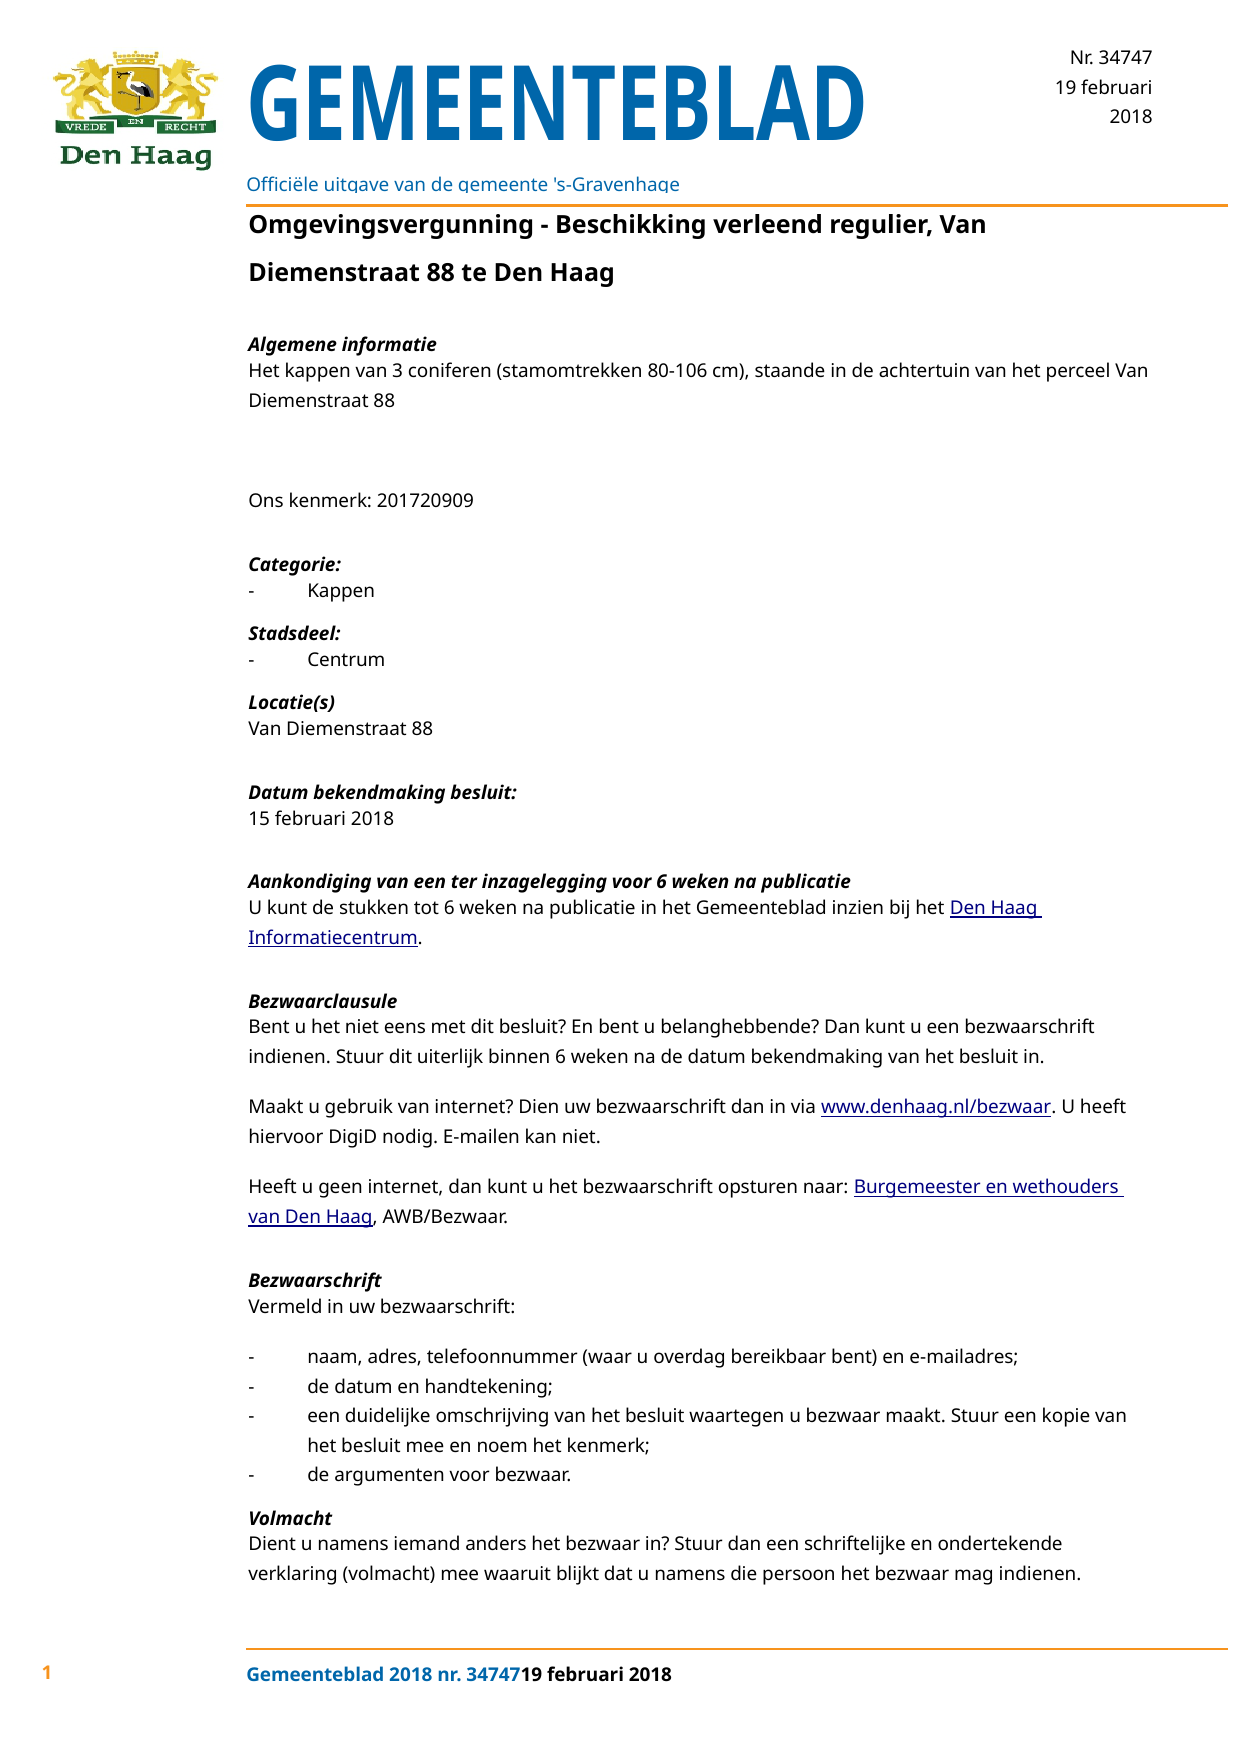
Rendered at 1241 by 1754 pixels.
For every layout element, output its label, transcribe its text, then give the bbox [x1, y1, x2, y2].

list Kappen [248, 577, 1152, 603]
list een duidelijke omschrijving van het besluit waartegen u bezwaar maakt. Stuur een kopie van het besluit mee en noem het kenmerk; [248, 1402, 1152, 1458]
text Dient u namens iemand anders het bezwaar in? Stuur dan een schriftelijke en ondertekende verklaring (volmacht) mee waaruit blijkt dat u namens die persoon het bezwaar mag indienen. [248, 1531, 1152, 1586]
list naam, adres, telefoonnummer (waar u overdag bereikbaar bent) en e-mailadres; [248, 1343, 1152, 1369]
text Bezwaarschrift [248, 1267, 1152, 1293]
text Datum bekendmaking besluit: [248, 779, 1152, 805]
text 15 februari 2018 [248, 805, 1152, 830]
text Volmacht [248, 1505, 1152, 1531]
text Heeft u geen internet, dan kunt u het bezwaarschrift opsturen naar: Burgemeester en wethouders van Den Haag, AWB/Bezwaar. [248, 1174, 1152, 1229]
text Algemene informatie [248, 331, 1152, 357]
text Omgevingsvergunning - Beschikking verleend regulier, Van Diemenstraat 88 te Den Haag [248, 207, 1152, 288]
text Ons kenmerk: 201720909 [248, 488, 1152, 513]
text Het kappen van 3 coniferen (stamomtrekken 80-106 cm), staande in de achtertuin van het perceel Van Diemenstraat 88 [248, 357, 1152, 412]
text Bent u het niet eens met dit besluit? En bent u belanghebbende? Dan kunt u een bezwaarschrift indienen. Stuur dit uiterlijk binnen 6 weken na de datum bekendmaking van het besluit in. [248, 1014, 1152, 1069]
text Locatie(s) [248, 689, 1152, 715]
text Van Diemenstraat 88 [248, 715, 1152, 741]
text Stadsdeel: [248, 620, 1152, 646]
text Maakt u gebruik van internet? Dien uw bezwaarschrift dan in via www.denhaag.nl/bezwaar. U heeft hiervoor DigiD nodig. E-mailen kan niet. [248, 1094, 1152, 1149]
list de datum en handtekening; [248, 1373, 1152, 1399]
picture [41, 47, 231, 172]
text Vermeld in uw bezwaarschrift: [248, 1293, 1152, 1319]
list de argumenten voor bezwaar. [248, 1462, 1152, 1487]
text U kunt de stukken tot 6 weken na publicatie in het Gemeenteblad inzien bij het Den Haag Informatiecentrum. [248, 894, 1152, 950]
list Centrum [248, 646, 1152, 672]
text Bezwaarclausule [248, 988, 1152, 1014]
text Categorie: [248, 552, 1152, 577]
text Aankondiging van een ter inzagelegging voor 6 weken na publicatie [248, 869, 1152, 894]
